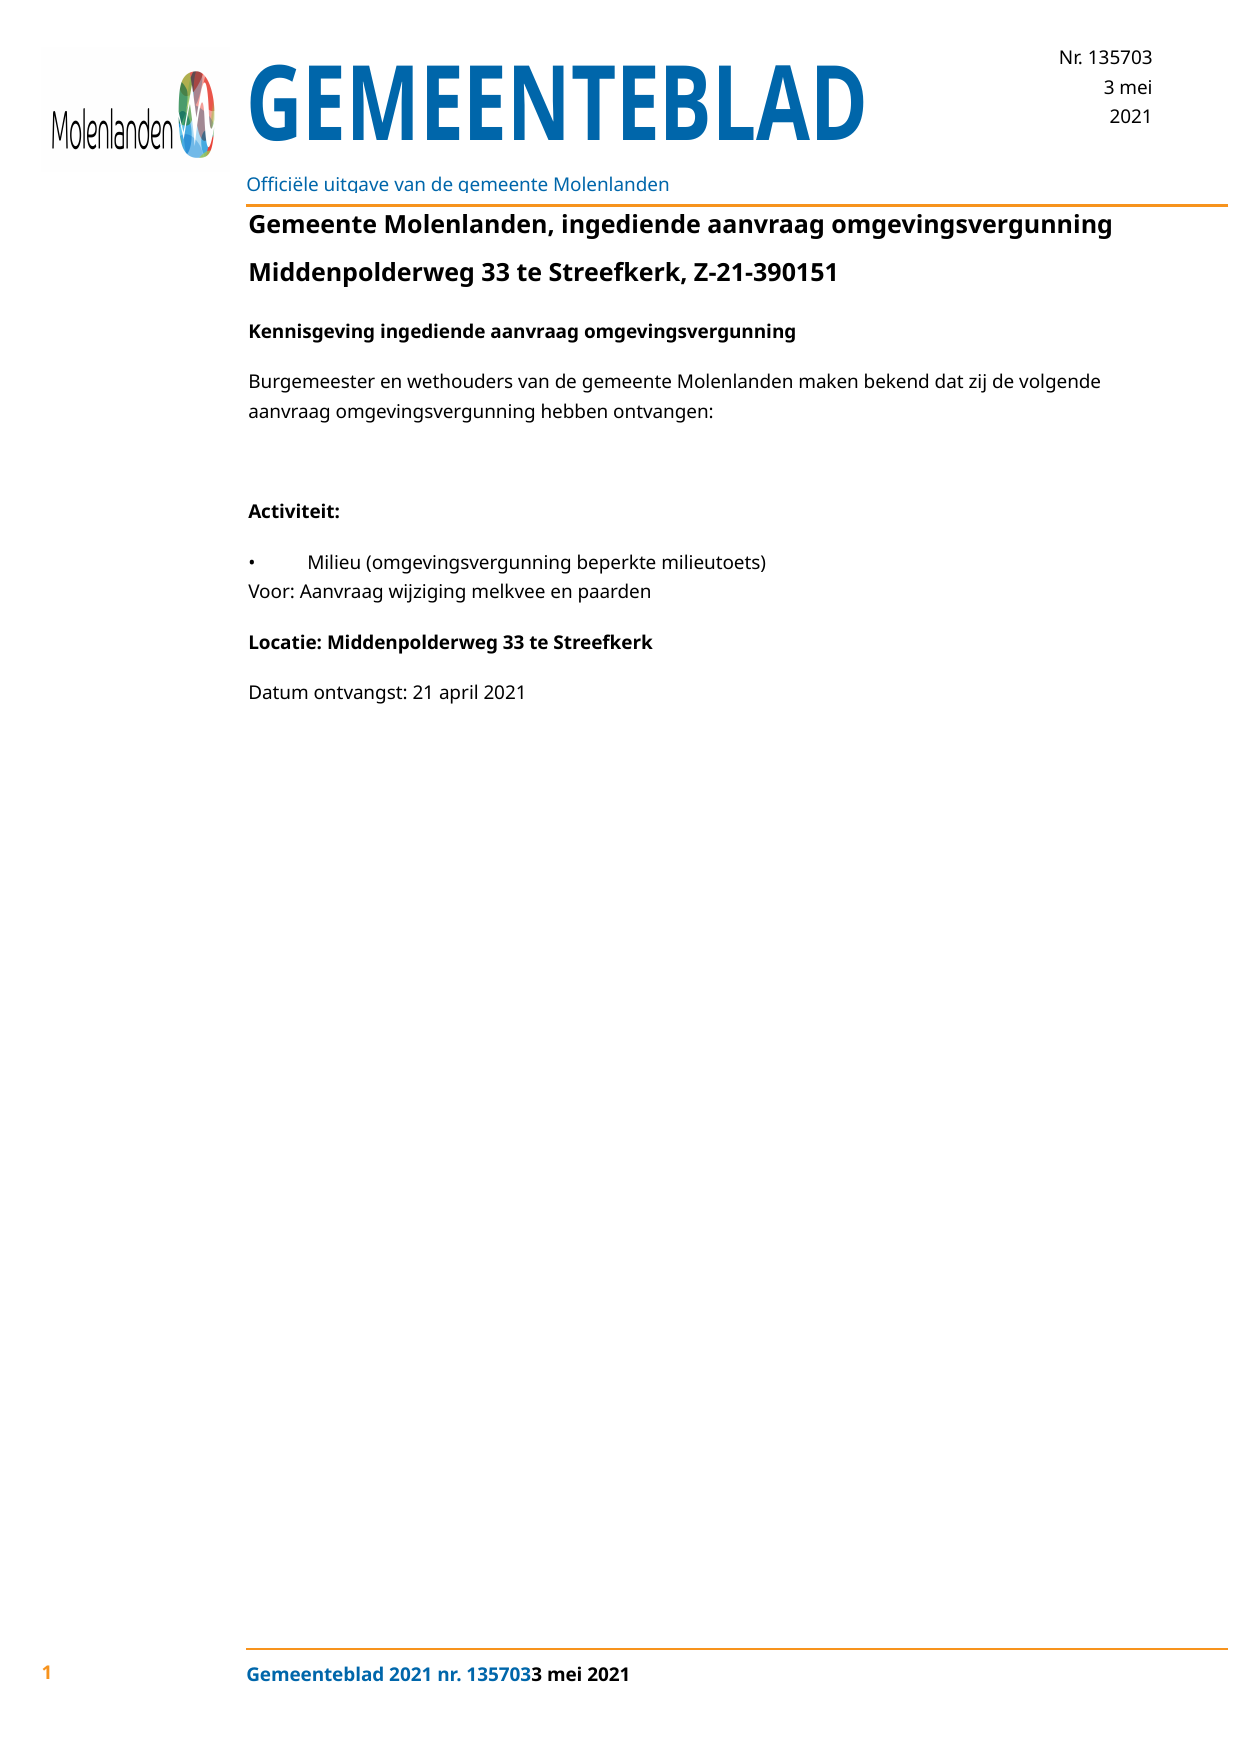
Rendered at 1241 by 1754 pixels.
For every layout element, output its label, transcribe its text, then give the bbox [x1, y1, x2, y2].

text Kennisgeving ingediende aanvraag omgevingsvergunning [248, 318, 1152, 344]
picture [41, 47, 231, 172]
text Datum ontvangst: 21 april 2021 [248, 679, 1152, 705]
text Voor: Aanvraag wijziging melkvee en paarden [248, 579, 1152, 604]
text Gemeente Molenlanden, ingediende aanvraag omgevingsvergunning Middenpolderweg 33 te Streefkerk, Z-21-390151 [248, 207, 1152, 288]
text Burgemeester en wethouders van de gemeente Molenlanden maken bekend dat zij de volgende aanvraag omgevingsvergunning hebben ontvangen: [248, 368, 1152, 424]
list Milieu (omgevingsvergunning beperkte milieutoets) [248, 549, 1152, 575]
text Activiteit: [248, 499, 1152, 524]
text Locatie: Middenpolderweg 33 te Streefkerk [248, 629, 1152, 655]
